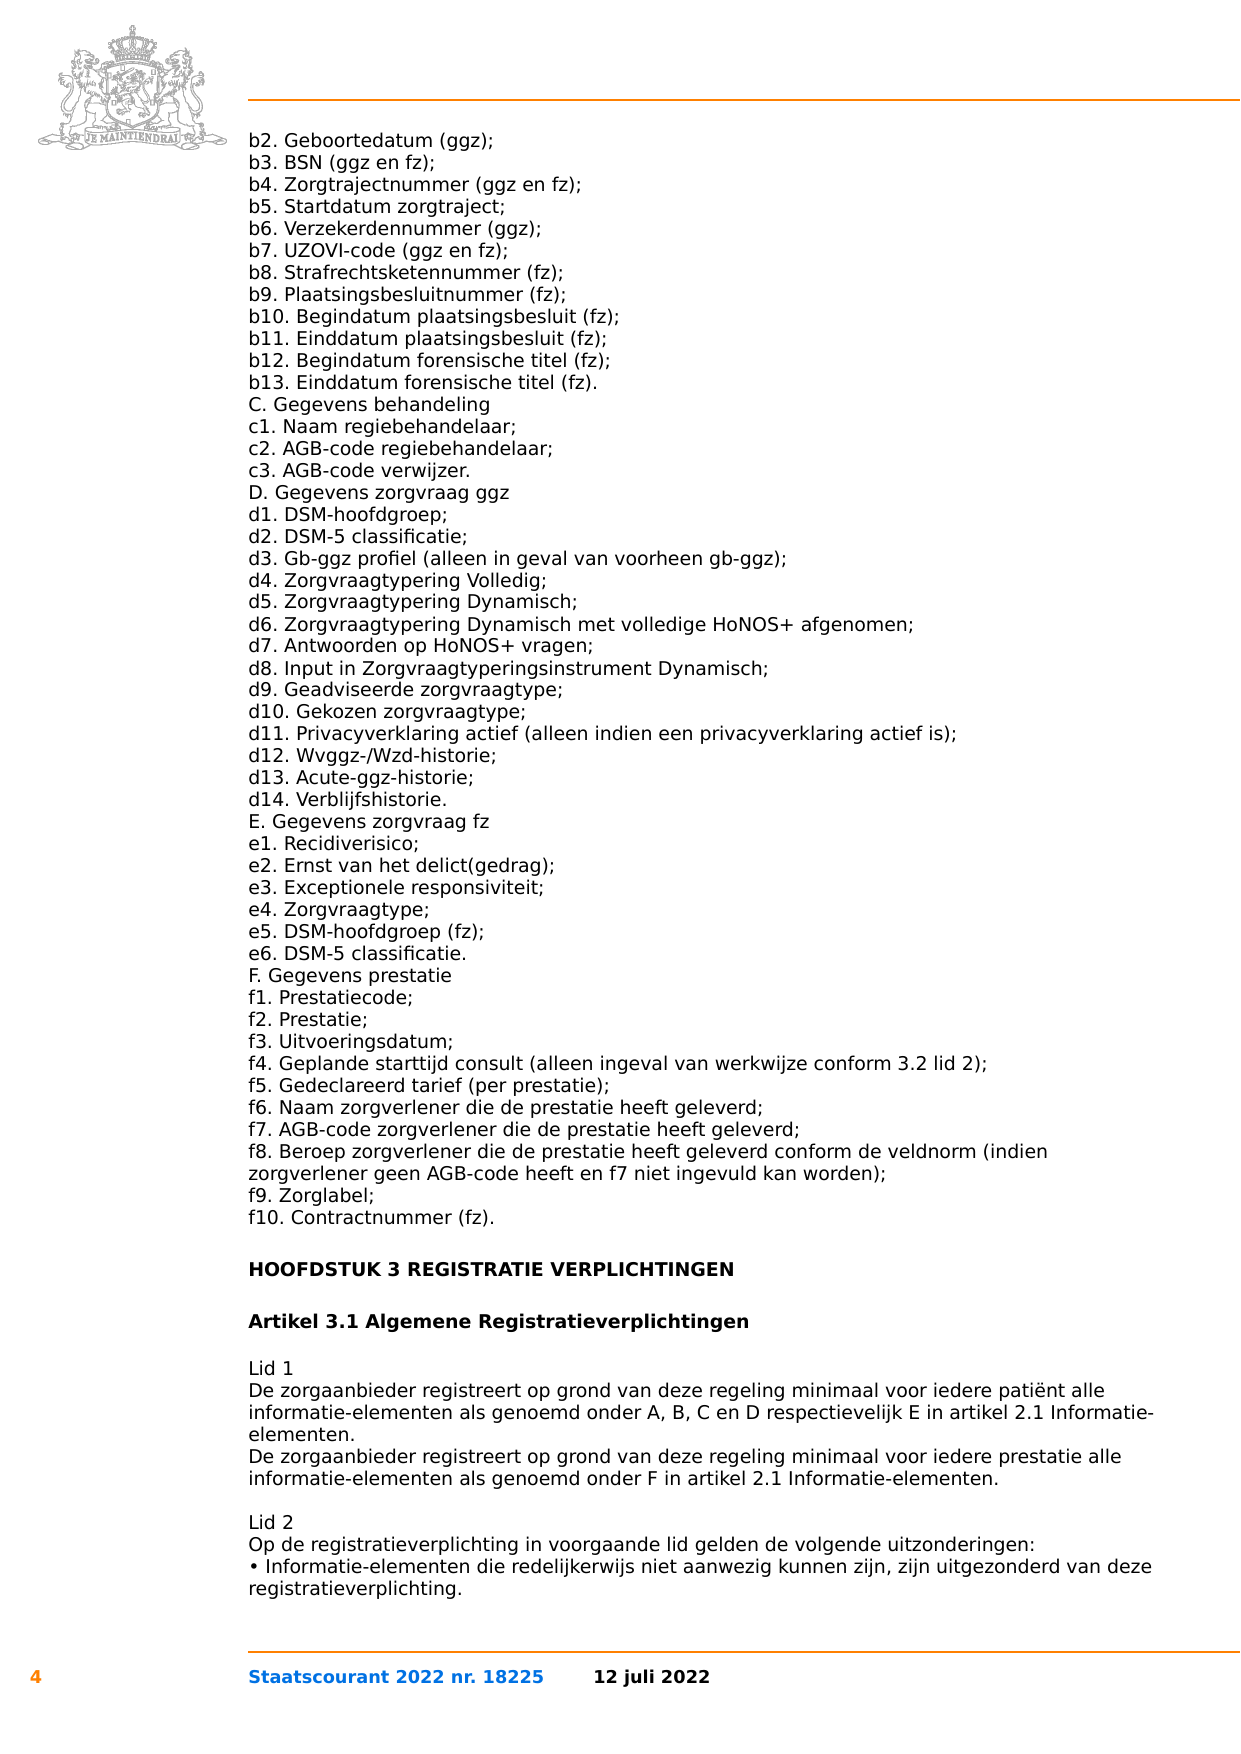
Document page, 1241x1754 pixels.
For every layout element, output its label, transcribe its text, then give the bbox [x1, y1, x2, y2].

subtitle Lid 2 [248, 1512, 1163, 1533]
text d2. DSM-5 classificatie; [248, 526, 1163, 547]
text b4. Zorgtrajectnummer (ggz en fz); [248, 174, 1163, 196]
text d10. Gekozen zorgvraagtype; [248, 701, 1163, 723]
text d5. Zorgvraagtypering Dynamisch; [248, 591, 1163, 613]
text f4. Geplande starttijd consult (alleen ingeval van werkwijze conform 3.2 lid 2); [248, 1053, 1163, 1075]
text b7. UZOVI-code (ggz en fz); [248, 240, 1163, 262]
text b2. Geboortedatum (ggz); [248, 130, 1163, 152]
text f6. Naam zorgverlener die de prestatie heeft geleverd; [248, 1097, 1163, 1119]
text b5. Startdatum zorgtraject; [248, 196, 1163, 218]
text c3. AGB-code verwijzer. [248, 459, 1163, 482]
text Op de registratieverplichting in voorgaande lid gelden de volgende uitzonderingen: [248, 1533, 1163, 1556]
text • Informatie-elementen die redelijkerwijs niet aanwezig kunnen zijn, zijn uitgezonderd van deze registratieverplichting. [248, 1556, 1163, 1599]
text e3. Exceptionele responsiviteit; [248, 877, 1163, 899]
text f1. Prestatiecode; [248, 987, 1163, 1009]
text f3. Uitvoeringsdatum; [248, 1031, 1163, 1053]
text b3. BSN (ggz en fz); [248, 152, 1163, 174]
text b10. Begindatum plaatsingsbesluit (fz); [248, 306, 1163, 328]
text d8. Input in Zorgvraagtyperingsinstrument Dynamisch; [248, 657, 1163, 679]
text d3. Gb-ggz profiel (alleen in geval van voorheen gb-ggz); [248, 547, 1163, 569]
text f7. AGB-code zorgverlener die de prestatie heeft geleverd; [248, 1119, 1163, 1141]
subtitle Artikel 3.1 Algemene Registratieverplichtingen [248, 1311, 1163, 1333]
subtitle HOOFDSTUK 3 REGISTRATIE VERPLICHTINGEN [248, 1259, 1163, 1281]
text De zorgaanbieder registreert op grond van deze regeling minimaal voor iedere patiënt alle informatie-elementen als genoemd onder A, B, C en D respectievelijk E in artikel 2.1 Informatie-elementen. [248, 1380, 1163, 1446]
text c1. Naam regiebehandelaar; [248, 416, 1163, 438]
text d4. Zorgvraagtypering Volledig; [248, 569, 1163, 591]
text b8. Strafrechtsketennummer (fz); [248, 262, 1163, 284]
text d9. Geadviseerde zorgvraagtype; [248, 679, 1163, 701]
text E. Gegevens zorgvraag fz [248, 811, 1163, 833]
text c2. AGB-code regiebehandelaar; [248, 438, 1163, 459]
text d11. Privacyverklaring actief (alleen indien een privacyverklaring actief is); [248, 723, 1163, 745]
text b11. Einddatum plaatsingsbesluit (fz); [248, 328, 1163, 350]
text e2. Ernst van het delict(gedrag); [248, 855, 1163, 877]
text f10. Contractnummer (fz). [248, 1207, 1163, 1229]
text d12. Wvggz-/Wzd-historie; [248, 745, 1163, 767]
text C. Gegevens behandeling [248, 394, 1163, 416]
text d7. Antwoorden op HoNOS+ vragen; [248, 635, 1163, 657]
text f2. Prestatie; [248, 1009, 1163, 1031]
text d6. Zorgvraagtypering Dynamisch met volledige HoNOS+ afgenomen; [248, 613, 1163, 635]
text De zorgaanbieder registreert op grond van deze regeling minimaal voor iedere prestatie alle informatie-elementen als genoemd onder F in artikel 2.1 Informatie-elementen. [248, 1446, 1163, 1490]
text f5. Gedeclareerd tarief (per prestatie); [248, 1075, 1163, 1097]
text D. Gegevens zorgvraag ggz [248, 482, 1163, 503]
text d1. DSM-hoofdgroep; [248, 503, 1163, 526]
text d14. Verblijfshistorie. [248, 789, 1163, 811]
text e4. Zorgvraagtype; [248, 899, 1163, 921]
text f9. Zorglabel; [248, 1185, 1163, 1207]
text e1. Recidiverisico; [248, 833, 1163, 855]
text e6. DSM-5 classificatie. [248, 943, 1163, 965]
picture [38, 25, 227, 150]
text b6. Verzekerdennummer (ggz); [248, 218, 1163, 240]
text b9. Plaatsingsbesluitnummer (fz); [248, 284, 1163, 306]
text d13. Acute-ggz-historie; [248, 767, 1163, 789]
text F. Gegevens prestatie [248, 965, 1163, 987]
text f8. Beroep zorgverlener die de prestatie heeft geleverd conform de veldnorm (indien zorgverlener geen AGB-code heeft en f7 niet ingevuld kan worden); [248, 1141, 1163, 1185]
subtitle Lid 1 [248, 1358, 1163, 1380]
text e5. DSM-hoofdgroep (fz); [248, 921, 1163, 943]
text b13. Einddatum forensische titel (fz). [248, 372, 1163, 394]
text b12. Begindatum forensische titel (fz); [248, 350, 1163, 372]
